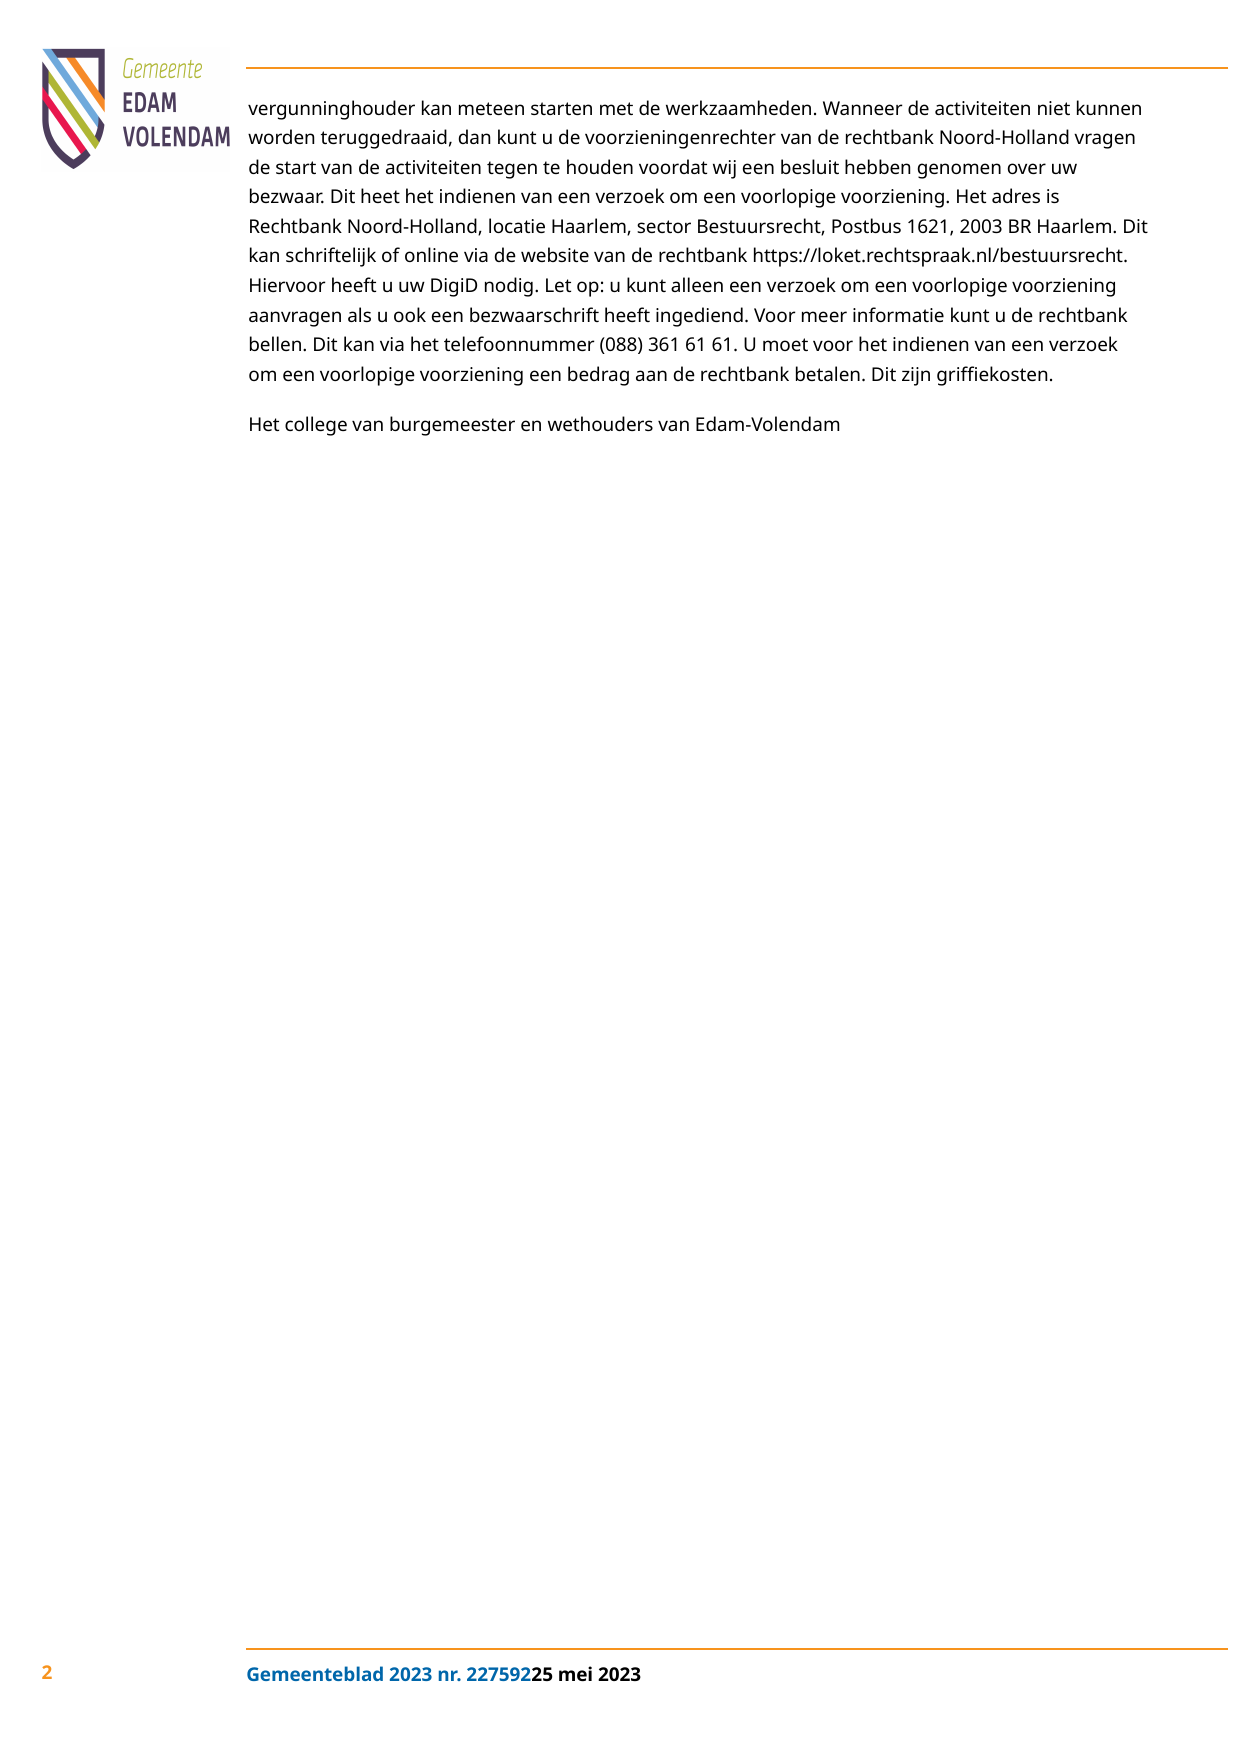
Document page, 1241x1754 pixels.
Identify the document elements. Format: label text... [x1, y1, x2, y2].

text Het college van burgemeester en wethouders van Edam-Volendam [248, 411, 1152, 437]
picture [41, 47, 231, 172]
text vergunninghouder kan meteen starten met de werkzaamheden. Wanneer de activiteiten niet kunnen worden teruggedraaid, dan kunt u de voorzieningenrechter van de rechtbank Noord-Holland vragen de start van de activiteiten tegen te houden voordat wij een besluit hebben genomen over uw bezwaar. Dit heet het indienen van een verzoek om een voorlopige voorziening. Het adres is Rechtbank Noord-Holland, locatie Haarlem, sector Bestuursrecht, Postbus 1621, 2003 BR Haarlem. Dit kan schriftelijk of online via de website van de rechtbank https://loket.rechtspraak.nl/bestuursrecht. Hiervoor heeft u uw DigiD nodig. Let op: u kunt alleen een verzoek om een voorlopige voorziening aanvragen als u ook een bezwaarschrift heeft ingediend. Voor meer informatie kunt u de rechtbank bellen. Dit kan via het telefoonnummer (088) 361 61 61. U moet voor het indienen van een verzoek om een voorlopige voorziening een bedrag aan de rechtbank betalen. Dit zijn griffiekosten. [248, 95, 1152, 387]
